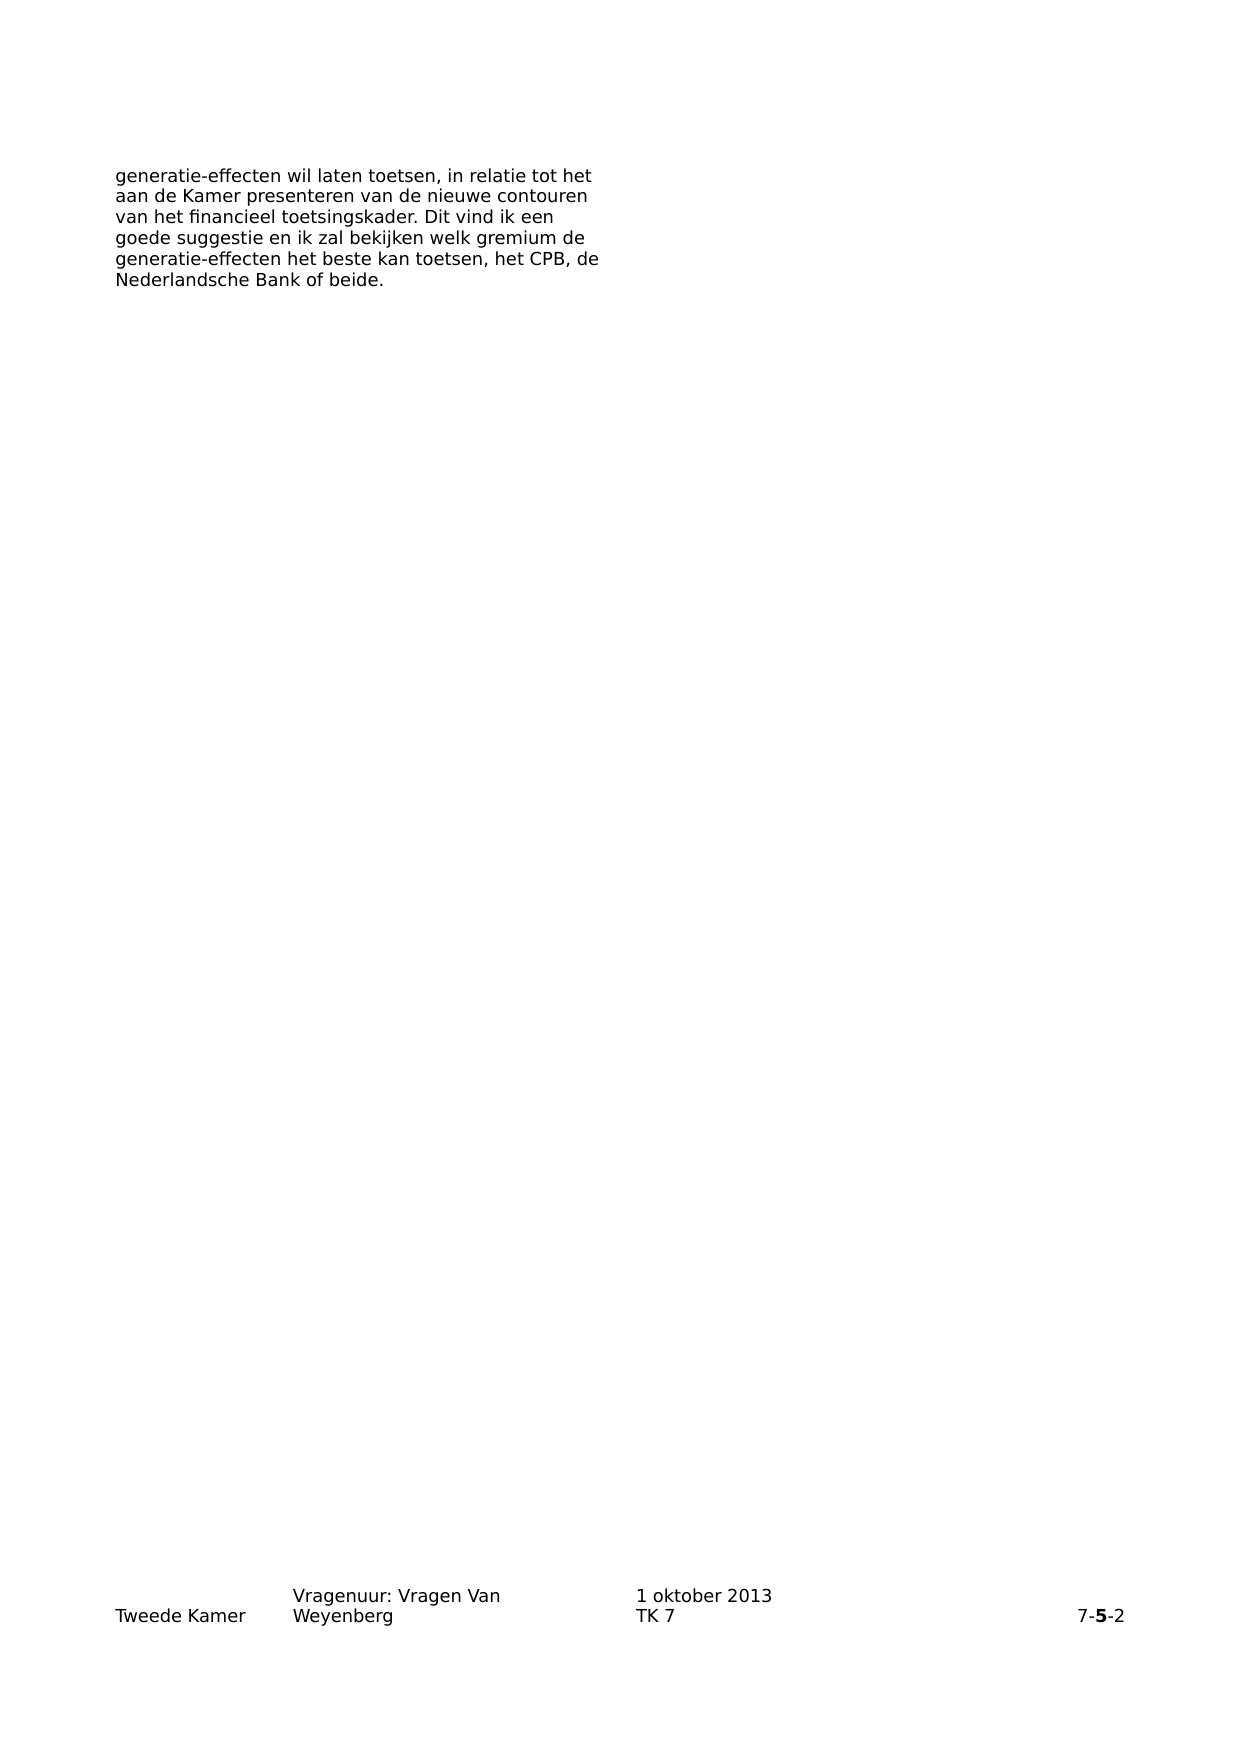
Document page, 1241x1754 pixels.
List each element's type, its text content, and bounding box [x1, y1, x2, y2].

text generatie-effecten wil laten toetsen, in relatie tot het aan de Kamer presenteren van de nieuwe contouren van het financieel toetsingskader. Dit vind ik een goede suggestie en ik zal bekijken welk gremium de generatie-effecten het beste kan toetsen, het CPB, de Nederlandsche Bank of beide. [115, 165, 605, 290]
